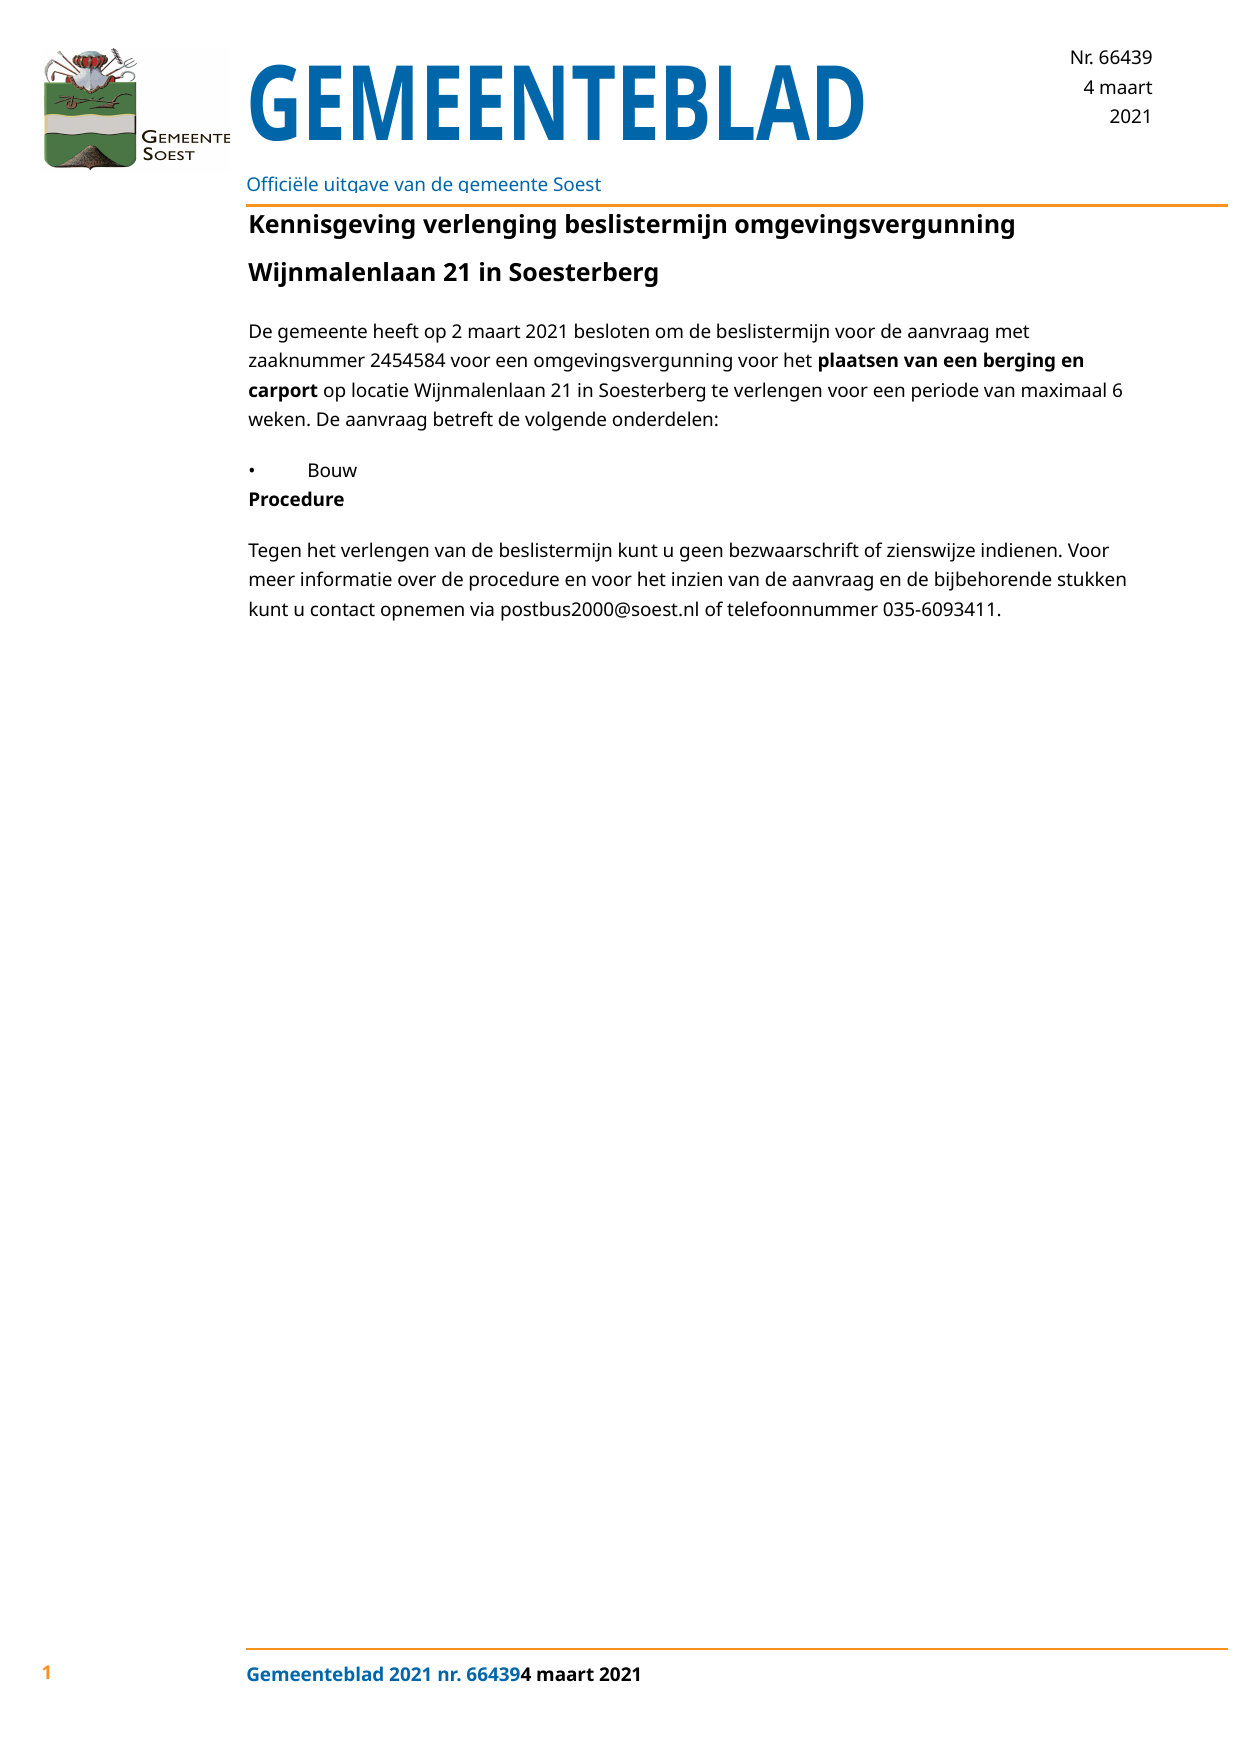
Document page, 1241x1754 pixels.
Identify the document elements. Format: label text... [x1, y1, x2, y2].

list Bouw [248, 457, 1152, 483]
text Tegen het verlengen van de beslistermijn kunt u geen bezwaarschrift of zienswijze indienen. Voor meer informatie over de procedure en voor het inzien van de aanvraag en de bijbehorende stukken kunt u contact opnemen via postbus2000@soest.nl of telefoonnummer 035-6093411. [248, 537, 1152, 622]
picture [41, 47, 231, 172]
text De gemeente heeft op 2 maart 2021 besloten om de beslistermijn voor de aanvraag met zaaknummer 2454584 voor een omgevingsvergunning voor het plaatsen van een berging en carport op locatie Wijnmalenlaan 21 in Soesterberg te verlengen voor een periode van maximaal 6 weken. De aanvraag betreft de volgende onderdelen: [248, 318, 1152, 432]
text Procedure [248, 487, 1152, 512]
text Kennisgeving verlenging beslistermijn omgevingsvergunning Wijnmalenlaan 21 in Soesterberg [248, 207, 1152, 288]
